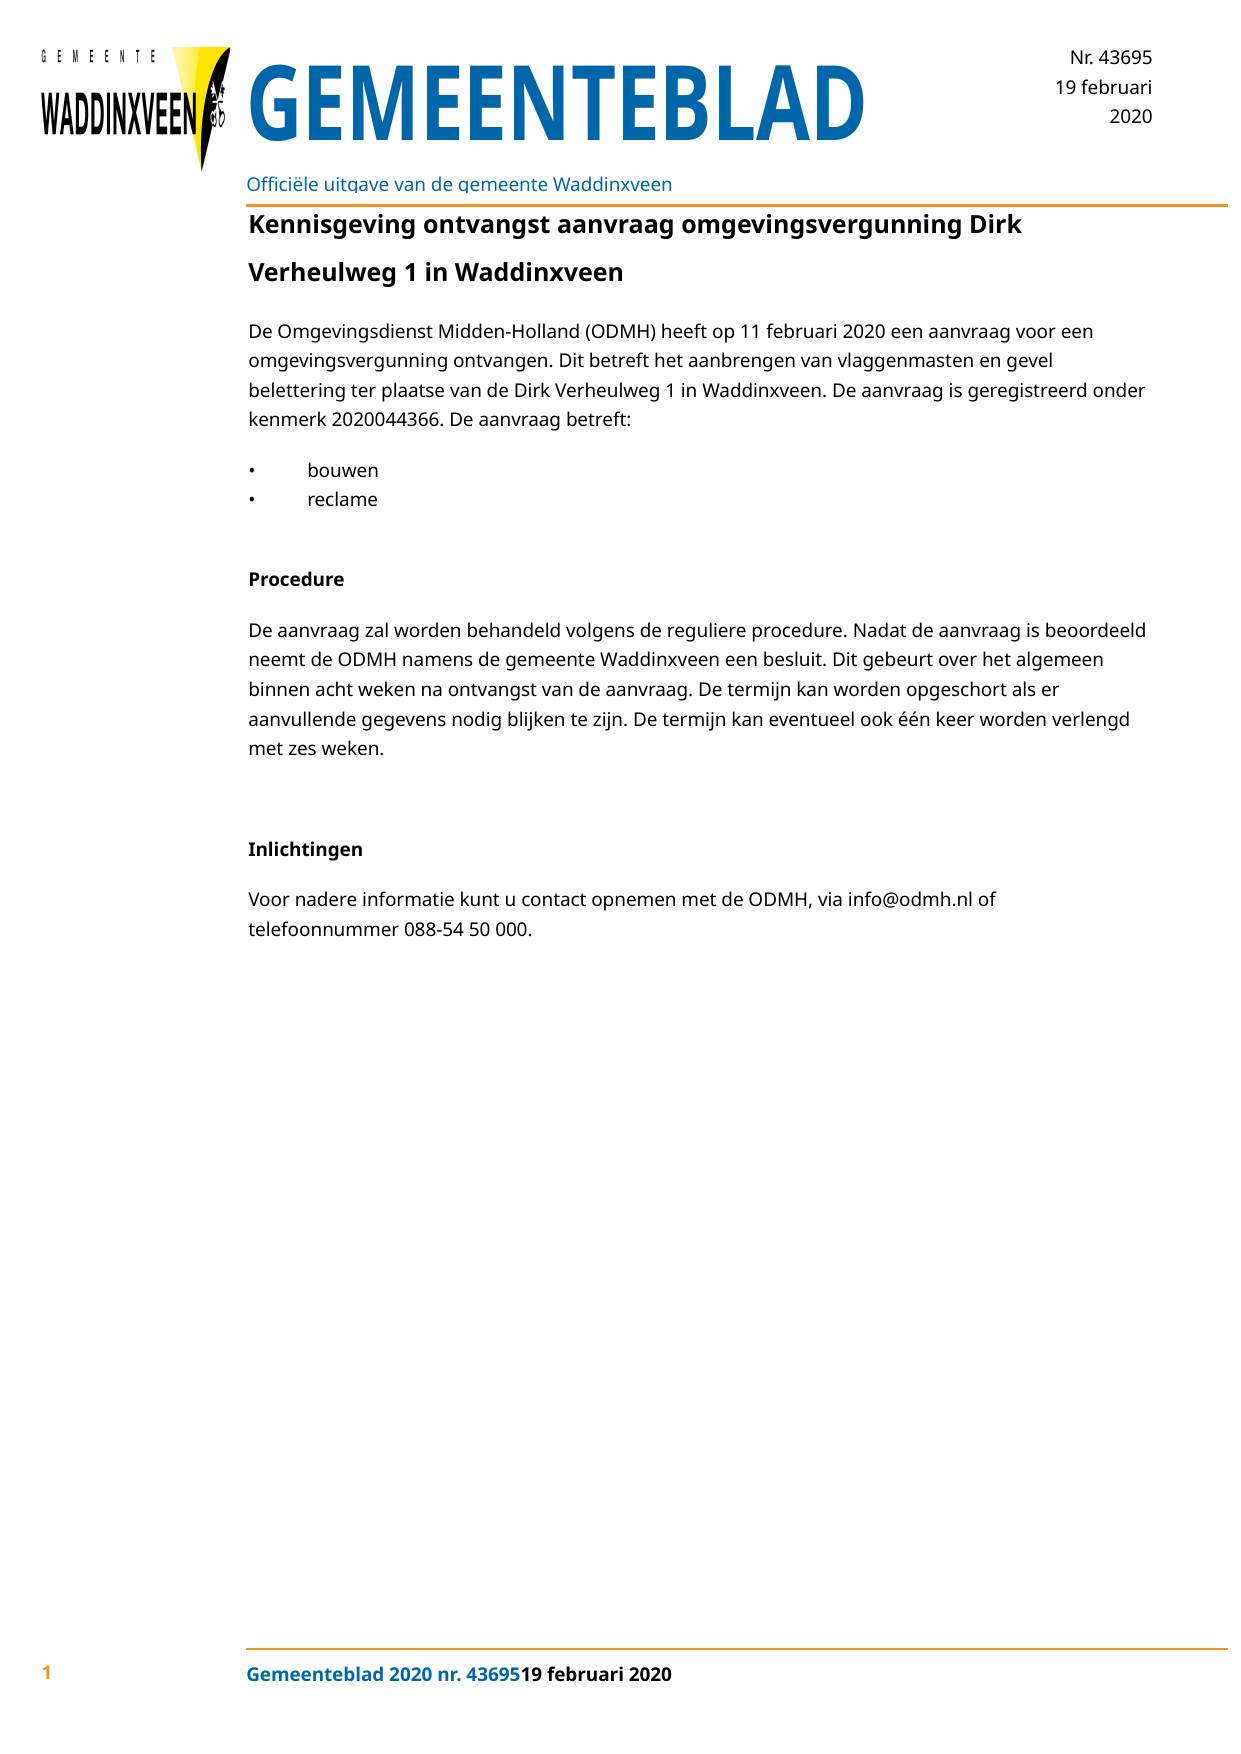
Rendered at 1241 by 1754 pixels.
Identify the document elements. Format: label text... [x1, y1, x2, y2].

text Kennisgeving ontvangst aanvraag omgevingsvergunning Dirk Verheulweg 1 in Waddinxveen [248, 207, 1152, 288]
list bouwen [248, 457, 1152, 483]
text Procedure [248, 567, 1152, 592]
text Inlichtingen [248, 836, 1152, 862]
text Voor nadere informatie kunt u contact opnemen met de ODMH, via info@odmh.nl of telefoonnummer 088-54 50 000. [248, 887, 1152, 942]
list reclame [248, 487, 1152, 512]
text De aanvraag zal worden behandeld volgens de reguliere procedure. Nadat de aanvraag is beoordeeld neemt de ODMH namens de gemeente Waddinxveen een besluit. Dit gebeurt over het algemeen binnen acht weken na ontvangst van de aanvraag. De termijn kan worden opgeschort als er aanvullende gegevens nodig blijken te zijn. De termijn kan eventueel ook één keer worden verlengd met zes weken. [248, 617, 1152, 761]
text De Omgevingsdienst Midden-Holland (ODMH) heeft op 11 februari 2020 een aanvraag voor een omgevingsvergunning ontvangen. Dit betreft het aanbrengen van vlaggenmasten en gevel belettering ter plaatse van de Dirk Verheulweg 1 in Waddinxveen. De aanvraag is geregistreerd onder kenmerk 2020044366. De aanvraag betreft: [248, 318, 1152, 432]
picture [41, 47, 231, 172]
